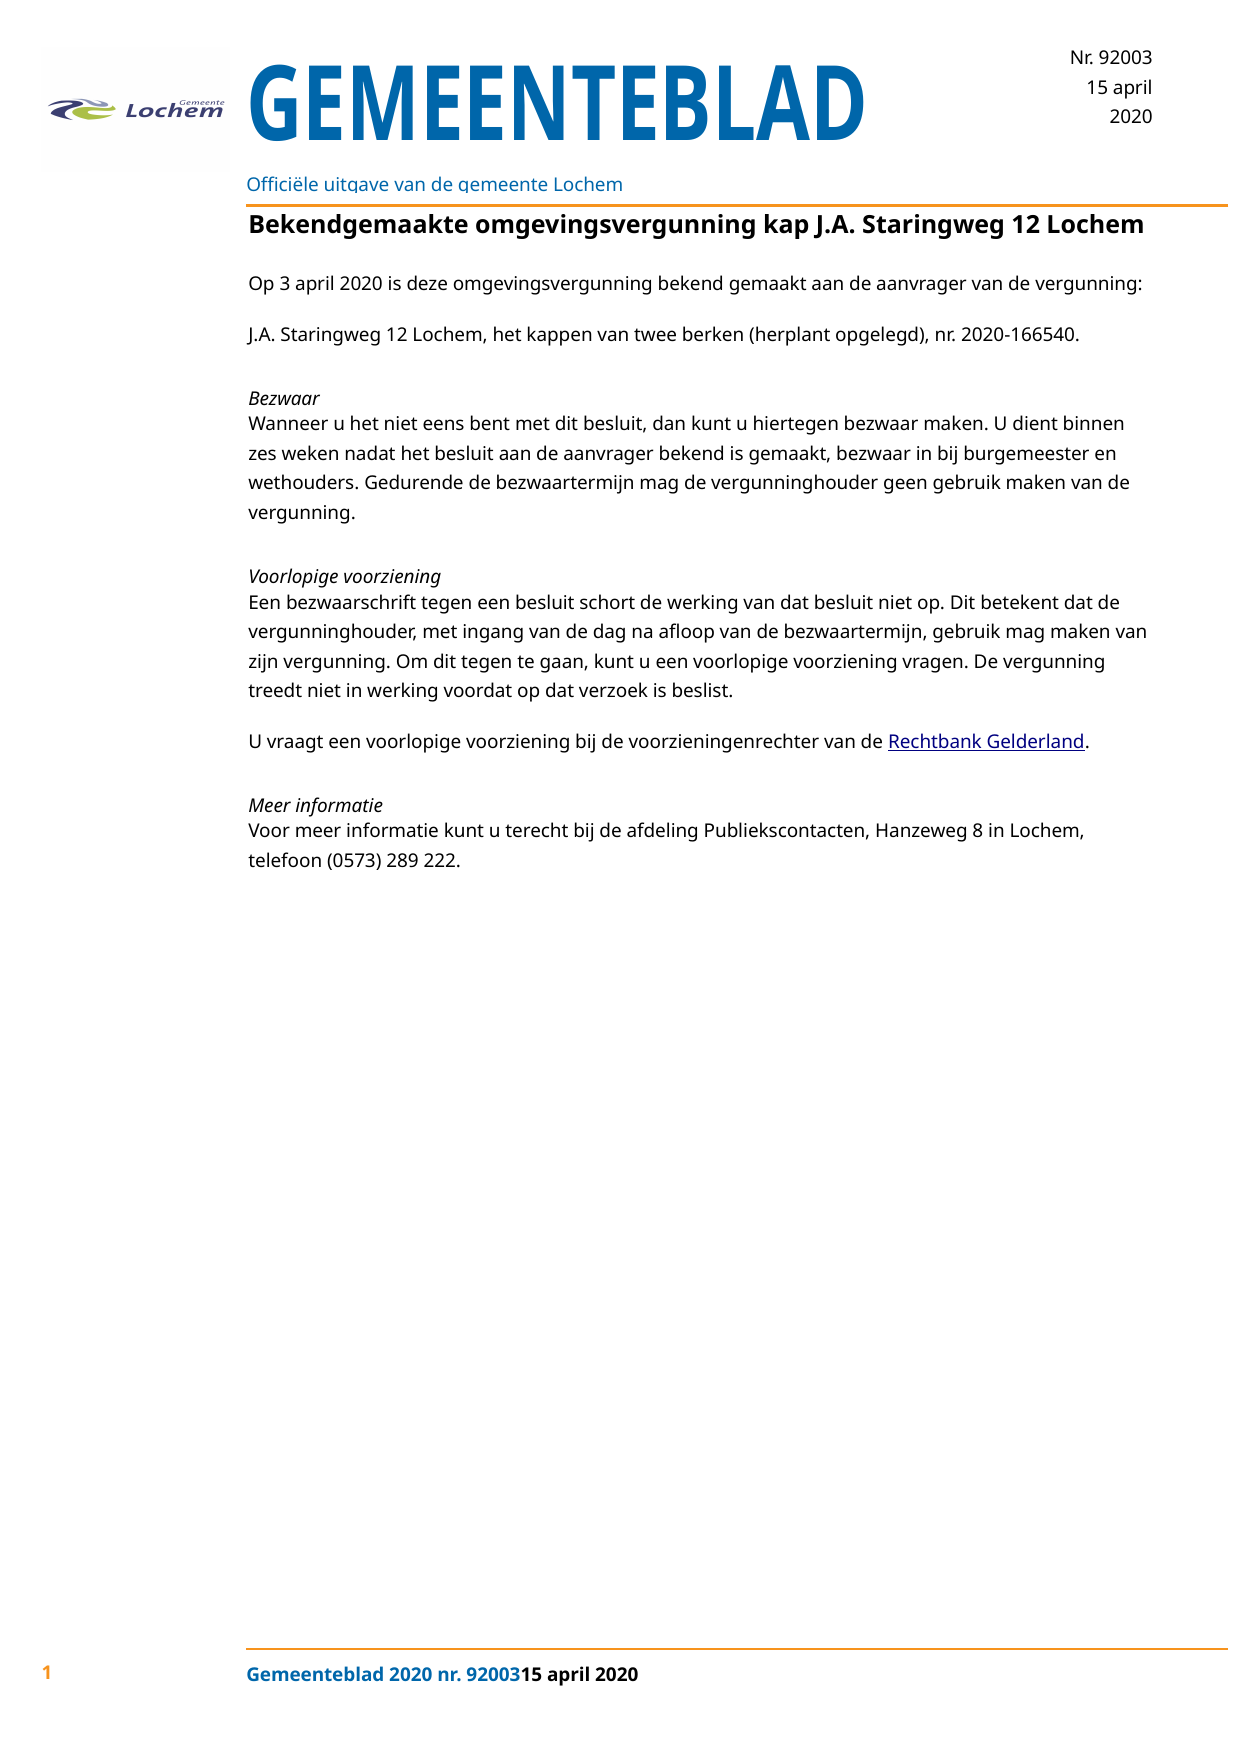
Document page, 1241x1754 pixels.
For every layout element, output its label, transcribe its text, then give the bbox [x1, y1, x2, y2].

picture [41, 47, 231, 172]
text Bekendgemaakte omgevingsvergunning kap J.A. Staringweg 12 Lochem [248, 207, 1152, 241]
text Een bezwaarschrift tegen een besluit schort de werking van dat besluit niet op. Dit betekent dat de vergunninghouder, met ingang van de dag na afloop van de bezwaartermijn, gebruik mag maken van zijn vergunning. Om dit tegen te gaan, kunt u een voorlopige voorziening vragen. De vergunning treedt niet in werking voordat op dat verzoek is beslist. [248, 589, 1152, 703]
text Bezwaar [248, 385, 1152, 410]
text Wanneer u het niet eens bent met dit besluit, dan kunt u hiertegen bezwaar maken. U dient binnen zes weken nadat het besluit aan de aanvrager bekend is gemaakt, bezwaar in bij burgemeester en wethouders. Gedurende de bezwaartermijn mag de vergunninghouder geen gebruik maken van de vergunning. [248, 410, 1152, 525]
text Voor meer informatie kunt u terecht bij de afdeling Publiekscontacten, Hanzeweg 8 in Lochem, telefoon (0573) 289 222. [248, 818, 1152, 873]
text Voorlopige voorziening [248, 563, 1152, 589]
text Meer informatie [248, 792, 1152, 818]
text Op 3 april 2020 is deze omgevingsvergunning bekend gemaakt aan de aanvrager van de vergunning: [248, 270, 1152, 296]
text J.A. Staringweg 12 Lochem, het kappen van twee berken (herplant opgelegd), nr. 2020-166540. [248, 321, 1152, 346]
text U vraagt een voorlopige voorziening bij de voorzieningenrechter van de Rechtbank Gelderland. [248, 728, 1152, 754]
